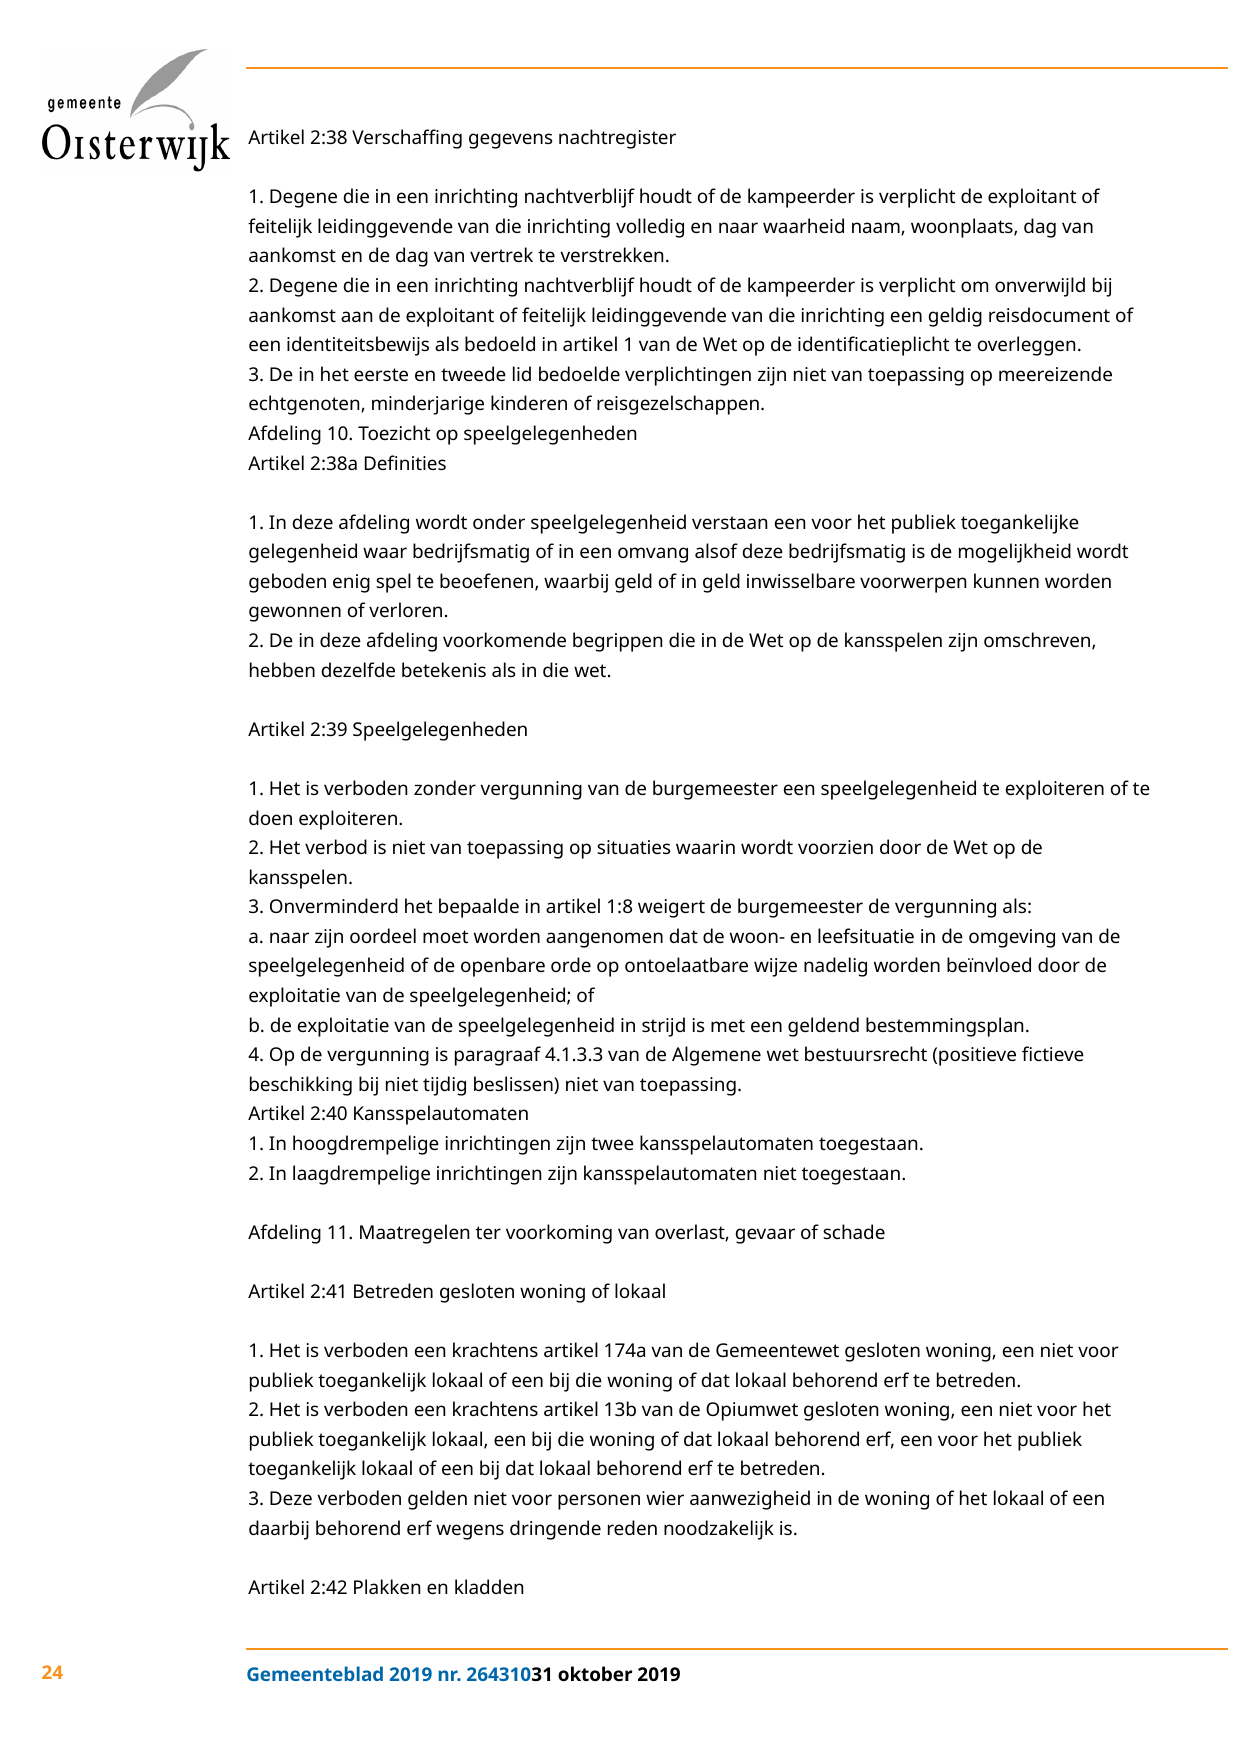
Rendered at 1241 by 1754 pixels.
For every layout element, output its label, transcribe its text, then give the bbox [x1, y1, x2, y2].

text Artikel 2:38 Verschaffing gegevens nachtregister [248, 124, 1152, 150]
text Artikel 2:38a Definities [248, 450, 1152, 476]
text Artikel 2:40 Kansspelautomaten [248, 1101, 1152, 1126]
text 2. Degene die in een inrichting nachtverblijf houdt of de kampeerder is verplicht om onverwijld bij aankomst aan de exploitant of feitelijk leidinggevende van die inrichting een geldig reisdocument of een identiteitsbewijs als bedoeld in artikel 1 van de Wet op de identificatieplicht te overleggen. [248, 272, 1152, 357]
text 4. Op de vergunning is paragraaf 4.1.3.3 van de Algemene wet bestuursrecht (positieve fictieve beschikking bij niet tijdig beslissen) niet van toepassing. [248, 1041, 1152, 1097]
text Afdeling 10. Toezicht op speelgelegenheden [248, 420, 1152, 446]
text 2. In laagdrempelige inrichtingen zijn kansspelautomaten niet toegestaan. [248, 1160, 1152, 1186]
text a. naar zijn oordeel moet worden aangenomen dat de woon- en leefsituatie in de omgeving van de speelgelegenheid of de openbare orde op ontoelaatbare wijze nadelig worden beïnvloed door de exploitatie van de speelgelegenheid; of [248, 923, 1152, 1008]
text 1. In deze afdeling wordt onder speelgelegenheid verstaan een voor het publiek toegankelijke gelegenheid waar bedrijfsmatig of in een omvang alsof deze bedrijfsmatig is de mogelijkheid wordt geboden enig spel te beoefenen, waarbij geld of in geld inwisselbare voorwerpen kunnen worden gewonnen of verloren. [248, 509, 1152, 623]
text 3. De in het eerste en tweede lid bedoelde verplichtingen zijn niet van toepassing op meereizende echtgenoten, minderjarige kinderen of reisgezelschappen. [248, 361, 1152, 416]
text 2. De in deze afdeling voorkomende begrippen die in de Wet op de kansspelen zijn omschreven, hebben dezelfde betekenis als in die wet. [248, 627, 1152, 683]
text Artikel 2:42 Plakken en kladden [248, 1574, 1152, 1600]
text b. de exploitatie van de speelgelegenheid in strijd is met een geldend bestemmingsplan. [248, 1012, 1152, 1038]
text Artikel 2:41 Betreden gesloten woning of lokaal [248, 1278, 1152, 1304]
text Afdeling 11. Maatregelen ter voorkoming van overlast, gevaar of schade [248, 1219, 1152, 1245]
text 2. Het is verboden een krachtens artikel 13b van de Opiumwet gesloten woning, een niet voor het publiek toegankelijk lokaal, een bij die woning of dat lokaal behorend erf, een voor het publiek toegankelijk lokaal of een bij dat lokaal behorend erf te betreden. [248, 1396, 1152, 1481]
picture [41, 47, 231, 172]
text 1. Degene die in een inrichting nachtverblijf houdt of de kampeerder is verplicht de exploitant of feitelijk leidinggevende van die inrichting volledig en naar waarheid naam, woonplaats, dag van aankomst en de dag van vertrek te verstrekken. [248, 183, 1152, 268]
text 1. Het is verboden zonder vergunning van de burgemeester een speelgelegenheid te exploiteren of te doen exploiteren. [248, 775, 1152, 831]
text 1. Het is verboden een krachtens artikel 174a van de Gemeentewet gesloten woning, een niet voor publiek toegankelijk lokaal of een bij die woning of dat lokaal behorend erf te betreden. [248, 1337, 1152, 1393]
text 3. Onverminderd het bepaalde in artikel 1:8 weigert de burgemeester de vergunning als: [248, 893, 1152, 919]
text Artikel 2:39 Speelgelegenheden [248, 716, 1152, 742]
text 2. Het verbod is niet van toepassing op situaties waarin wordt voorzien door de Wet op de kansspelen. [248, 834, 1152, 890]
text 3. Deze verboden gelden niet voor personen wier aanwezigheid in de woning of het lokaal of een daarbij behorend erf wegens dringende reden noodzakelijk is. [248, 1485, 1152, 1541]
text 1. In hoogdrempelige inrichtingen zijn twee kansspelautomaten toegestaan. [248, 1130, 1152, 1156]
